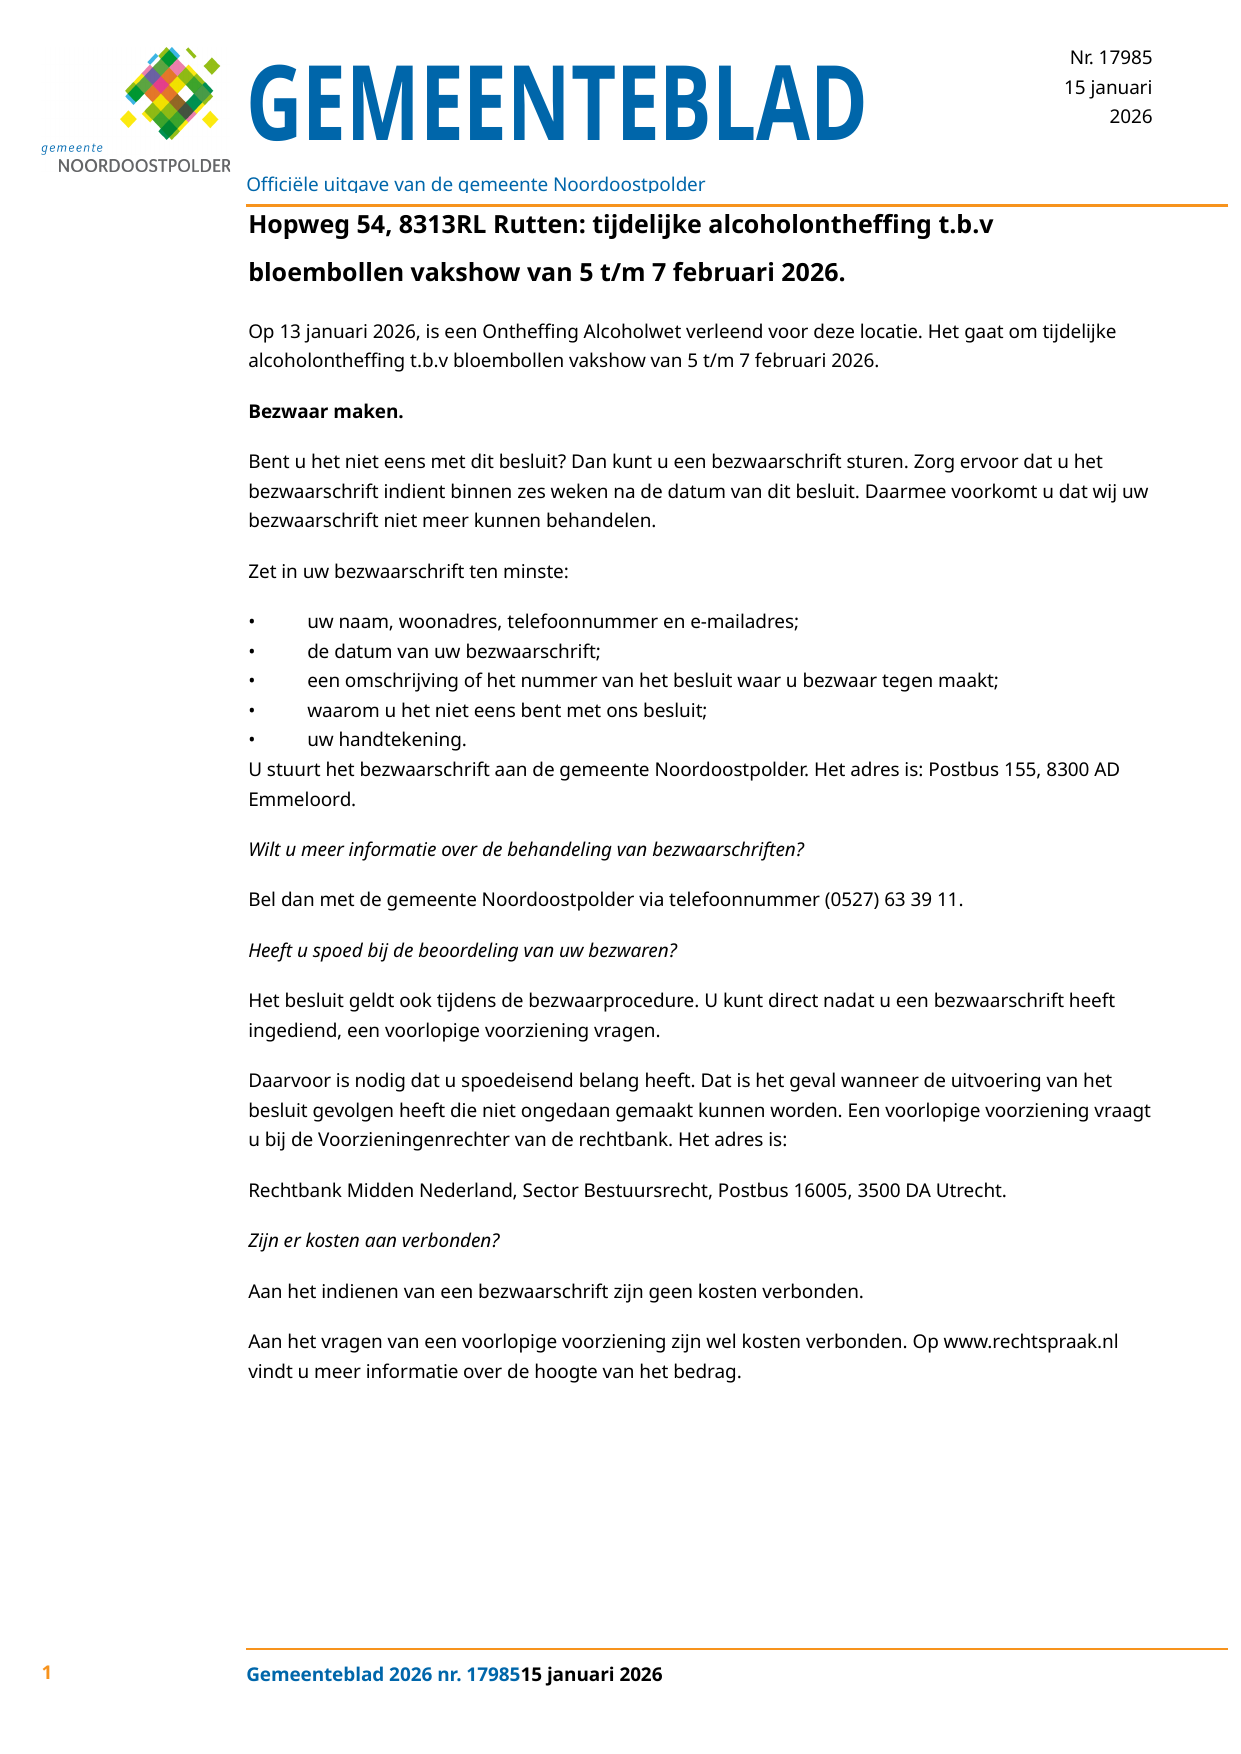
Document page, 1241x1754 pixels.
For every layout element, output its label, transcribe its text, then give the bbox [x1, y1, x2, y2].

list de datum van uw bezwaarschrift; [248, 638, 1152, 664]
list een omschrijving of het nummer van het besluit waar u bezwaar tegen maakt; [248, 667, 1152, 693]
text Het besluit geldt ook tijdens de bezwaarprocedure. U kunt direct nadat u een bezwaarschrift heeft ingediend, een voorlopige voorziening vragen. [248, 987, 1152, 1043]
text U stuurt het bezwaarschrift aan de gemeente Noordoostpolder. Het adres is: Postbus 155, 8300 AD Emmeloord. [248, 756, 1152, 812]
list uw handtekening. [248, 727, 1152, 752]
text Aan het indienen van een bezwaarschrift zijn geen kosten verbonden. [248, 1278, 1152, 1304]
text Aan het vragen van een voorlopige voorziening zijn wel kosten verbonden. Op www.rechtspraak.nl vindt u meer informatie over de hoogte van het bedrag. [248, 1328, 1152, 1384]
text Bezwaar maken. [248, 398, 1152, 424]
text Rechtbank Midden Nederland, Sector Bestuursrecht, Postbus 16005, 3500 DA Utrecht. [248, 1177, 1152, 1203]
text Zet in uw bezwaarschrift ten minste: [248, 558, 1152, 584]
text Bel dan met de gemeente Noordoostpolder via telefoonnummer (0527) 63 39 11. [248, 887, 1152, 912]
text Bent u het niet eens met dit besluit? Dan kunt u een bezwaarschrift sturen. Zorg ervoor dat u het bezwaarschrift indient binnen zes weken na de datum van dit besluit. Daarmee voorkomt u dat wij uw bezwaarschrift niet meer kunnen behandelen. [248, 448, 1152, 533]
list uw naam, woonadres, telefoonnummer en e-mailadres; [248, 608, 1152, 634]
list waarom u het niet eens bent met ons besluit; [248, 697, 1152, 723]
text Hopweg 54, 8313RL Rutten: tijdelijke alcoholontheffing t.b.v bloembollen vakshow van 5 t/m 7 februari 2026. [248, 207, 1152, 288]
text Zijn er kosten aan verbonden? [248, 1227, 1152, 1253]
picture [41, 47, 231, 172]
text Heeft u spoed bij de beoordeling van uw bezwaren? [248, 937, 1152, 963]
text Wilt u meer informatie over de behandeling van bezwaarschriften? [248, 836, 1152, 862]
text Daarvoor is nodig dat u spoedeisend belang heeft. Dat is het geval wanneer de uitvoering van het besluit gevolgen heeft die niet ongedaan gemaakt kunnen worden. Een voorlopige voorziening vraagt u bij de Voorzieningenrechter van de rechtbank. Het adres is: [248, 1067, 1152, 1152]
text Op 13 januari 2026, is een Ontheffing Alcoholwet verleend voor deze locatie. Het gaat om tijdelijke alcoholontheffing t.b.v bloembollen vakshow van 5 t/m 7 februari 2026. [248, 318, 1152, 373]
